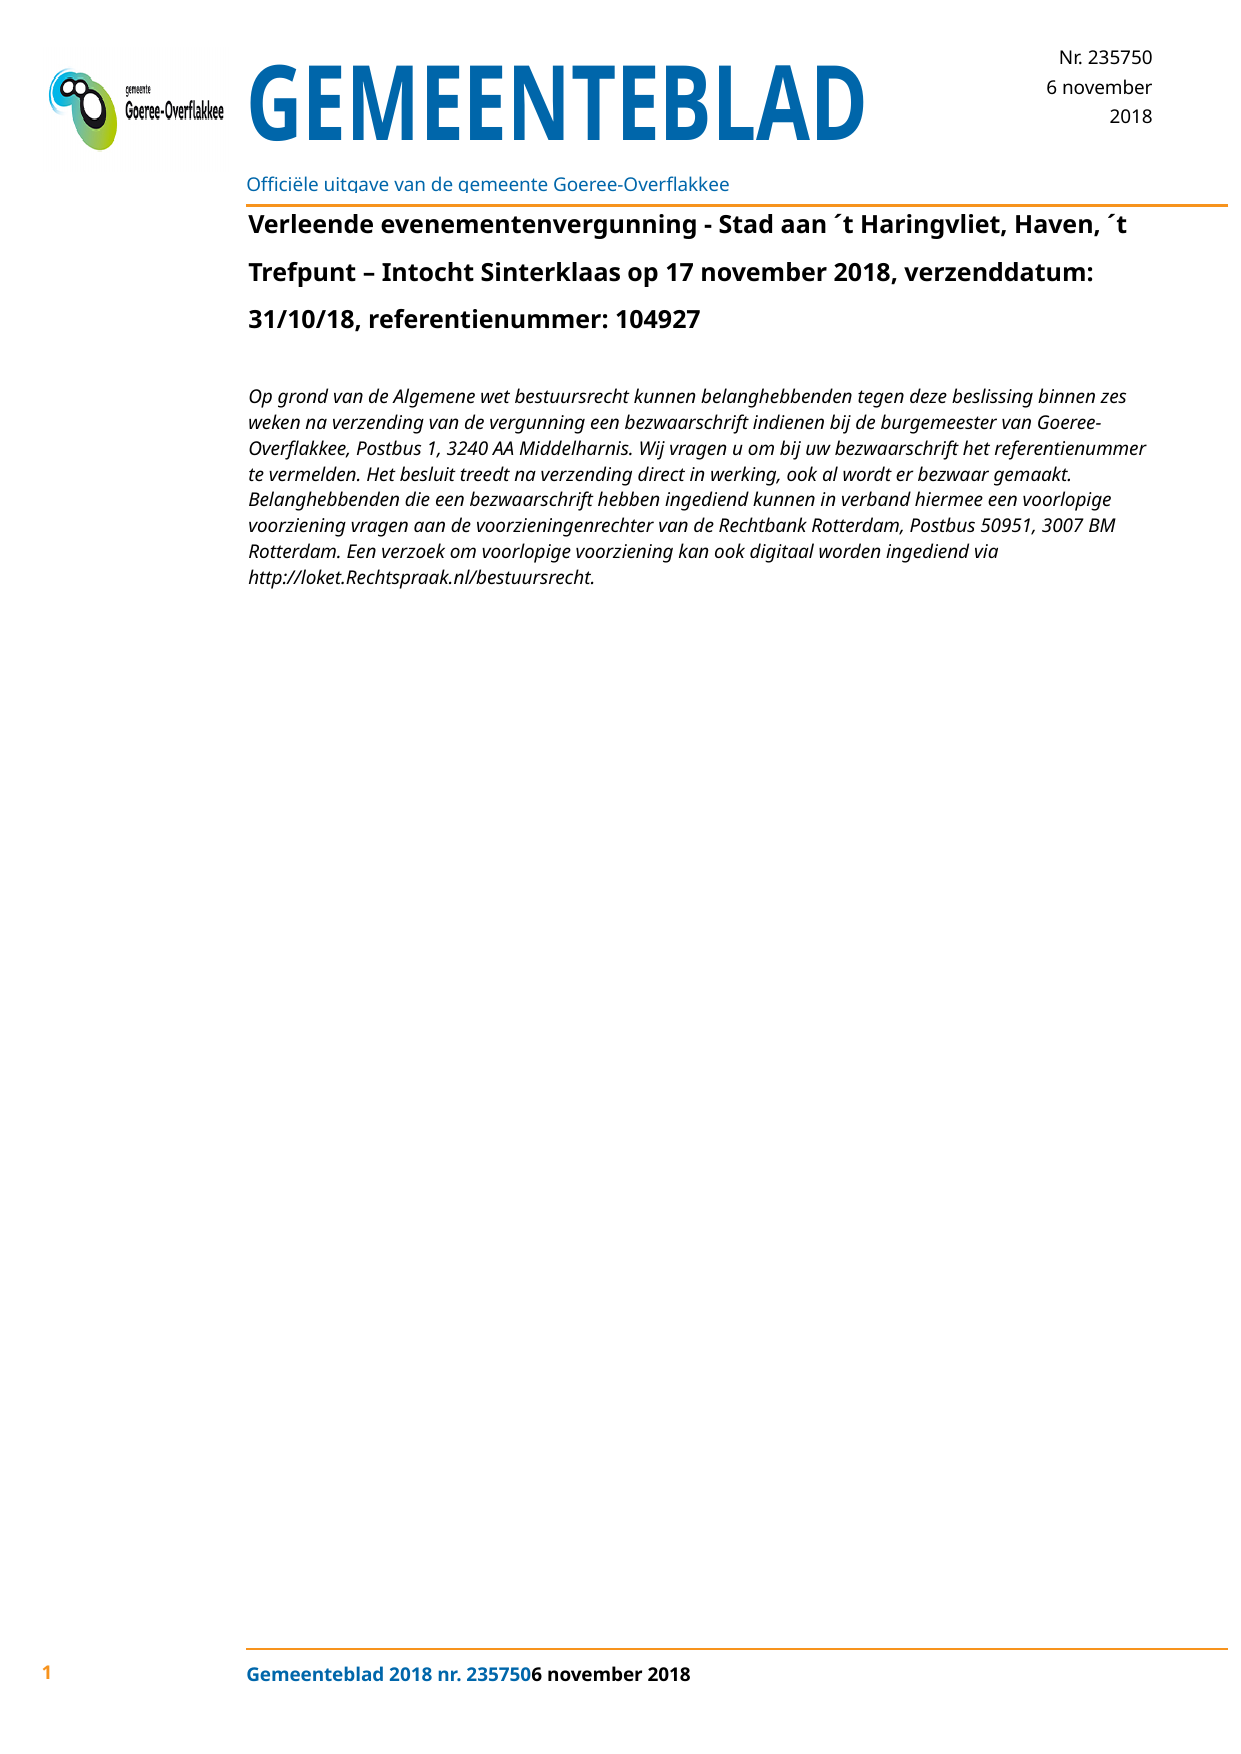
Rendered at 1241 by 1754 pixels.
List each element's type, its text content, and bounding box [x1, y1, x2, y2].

text Op grond van de Algemene wet bestuursrecht kunnen belanghebbenden tegen deze beslissing binnen zes weken na verzending van de vergunning een bezwaarschrift indienen bij de burgemeester van Goeree-Overflakkee, Postbus 1, 3240 AA Middelharnis. Wij vragen u om bij uw bezwaarschrift het referentienummer te vermelden. Het besluit treedt na verzending direct in werking, ook al wordt er bezwaar gemaakt. Belanghebbenden die een bezwaarschrift hebben ingediend kunnen in verband hiermee een voorlopige voorziening vragen aan de voorzieningenrechter van de Rechtbank Rotterdam, Postbus 50951, 3007 BM Rotterdam. Een verzoek om voorlopige voorziening kan ook digitaal worden ingediend via http://loket.Rechtspraak.nl/bestuursrecht. [248, 384, 1152, 589]
picture [41, 47, 231, 172]
text Verleende evenementenvergunning - Stad aan ´t Haringvliet, Haven, ´t Trefpunt – Intocht Sinterklaas op 17 november 2018, verzenddatum: 31/10/18, referentienummer: 104927 [248, 207, 1152, 336]
